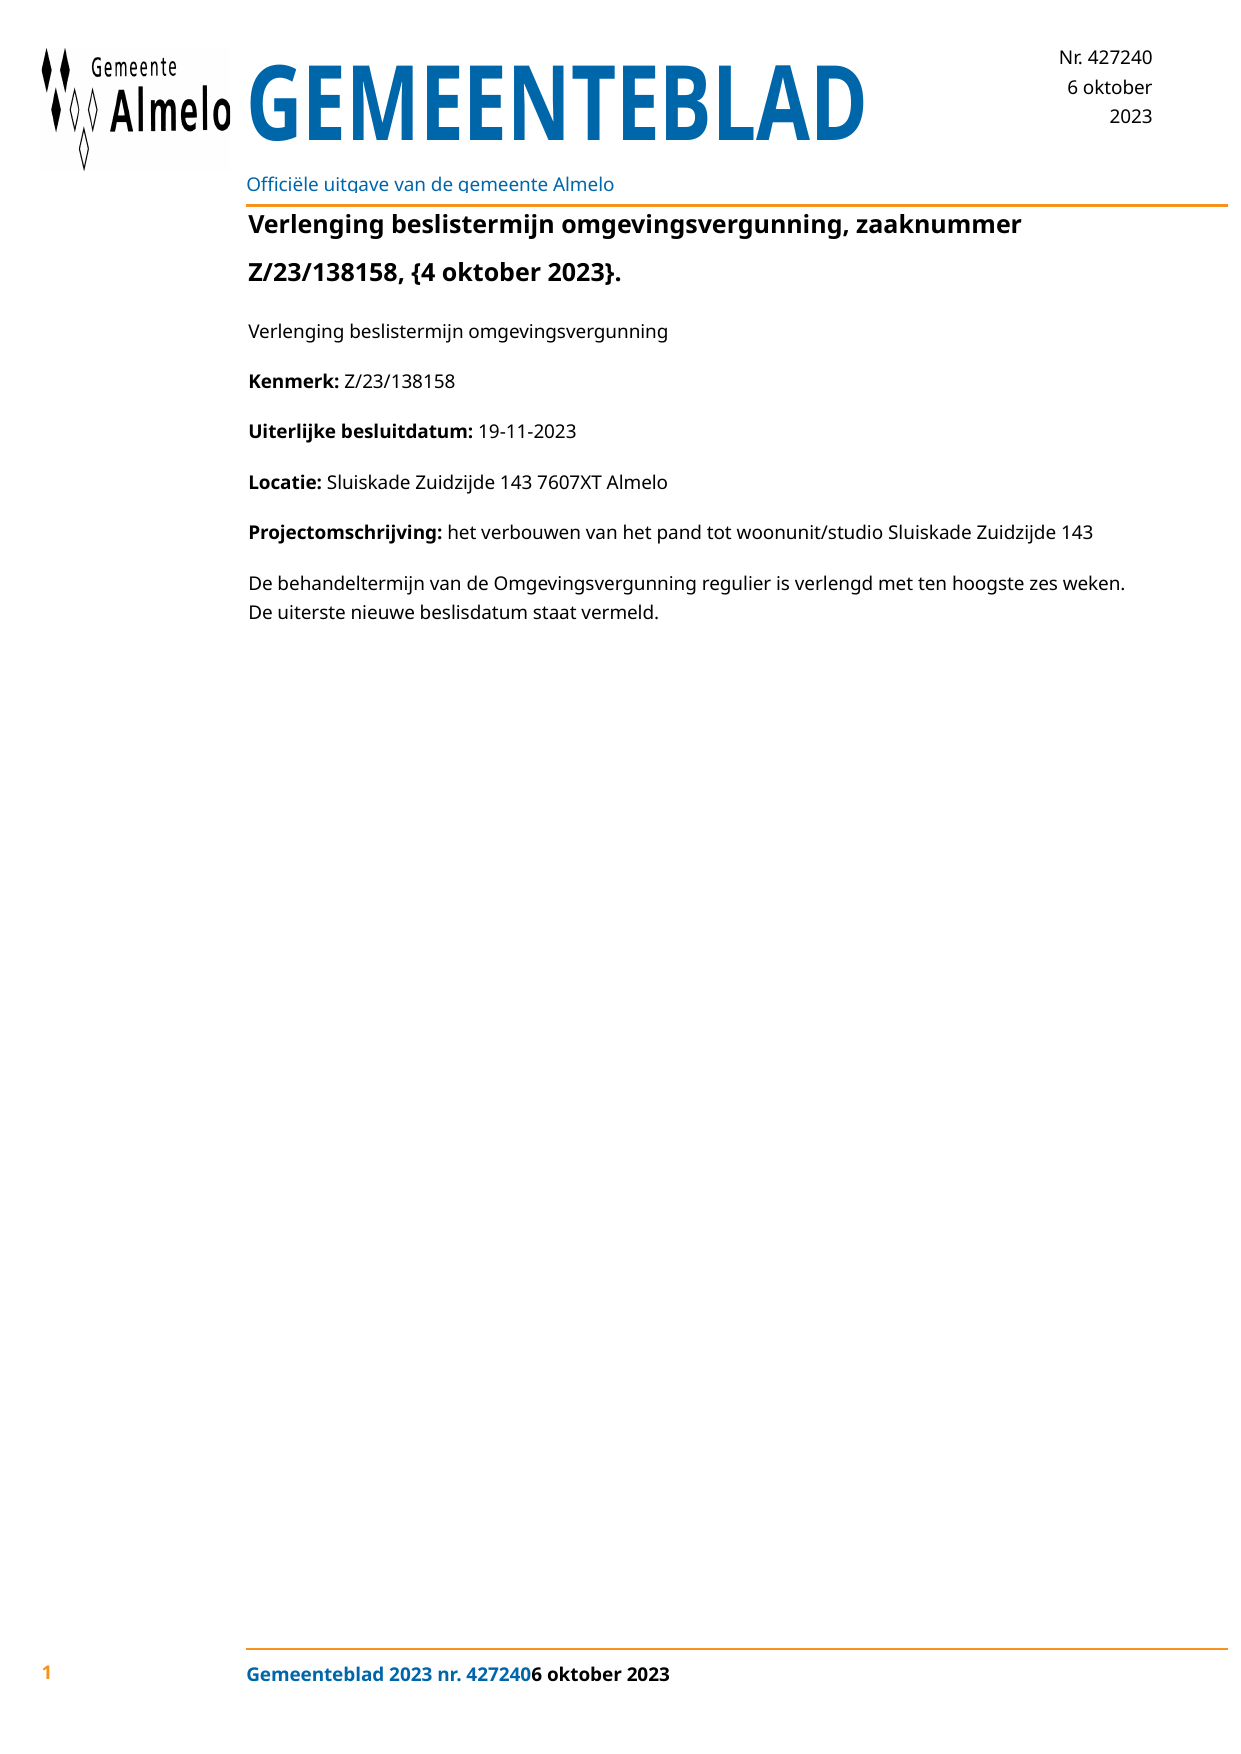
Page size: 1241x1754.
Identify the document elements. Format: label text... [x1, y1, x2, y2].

text Projectomschrijving: het verbouwen van het pand tot woonunit/studio Sluiskade Zuidzijde 143 [248, 519, 1152, 545]
text Verlenging beslistermijn omgevingsvergunning [248, 318, 1152, 344]
text Kenmerk: Z/23/138158 [248, 368, 1152, 394]
picture [41, 47, 231, 172]
text Verlenging beslistermijn omgevingsvergunning, zaaknummer Z/23/138158, {4 oktober 2023}. [248, 207, 1152, 288]
text De behandeltermijn van de Omgevingsvergunning regulier is verlengd met ten hoogste zes weken. De uiterste nieuwe beslisdatum staat vermeld. [248, 570, 1152, 625]
text Uiterlijke besluitdatum: 19-11-2023 [248, 419, 1152, 444]
text Locatie: Sluiskade Zuidzijde 143 7607XT Almelo [248, 469, 1152, 495]
